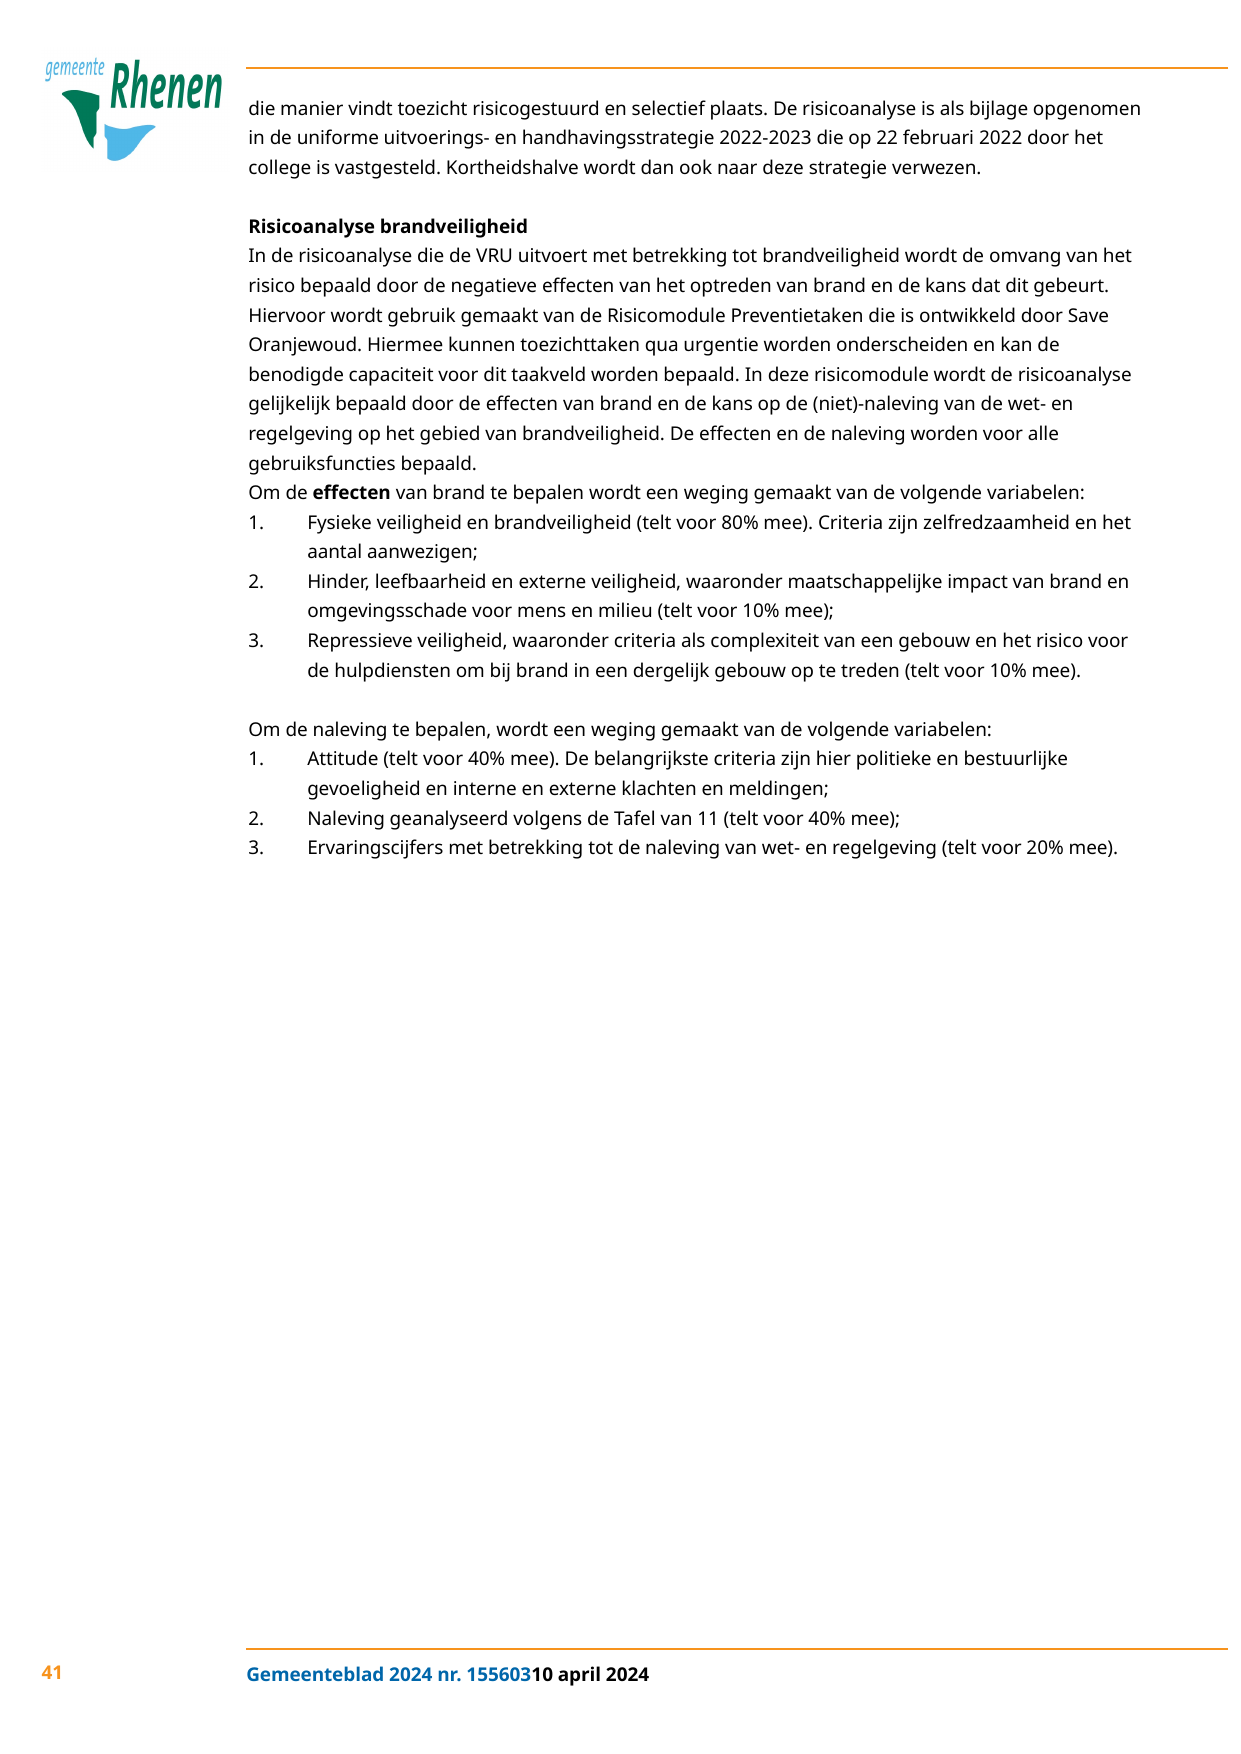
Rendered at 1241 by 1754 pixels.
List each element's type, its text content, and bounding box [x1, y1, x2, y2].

text Om de naleving te bepalen, wordt een weging gemaakt van de volgende variabelen: [248, 716, 1152, 742]
list Hinder, leefbaarheid en externe veiligheid, waaronder maatschappelijke impact van brand en omgevingsschade voor mens en milieu (telt voor 10% mee); [248, 568, 1152, 623]
list Naleving geanalyseerd volgens de Tafel van 11 (telt voor 40% mee); [248, 805, 1152, 831]
text In de risicoanalyse die de VRU uitvoert met betrekking tot brandveiligheid wordt de omvang van het risico bepaald door de negatieve effecten van het optreden van brand en de kans dat dit gebeurt. Hiervoor wordt gebruik gemaakt van de Risicomodule Preventietaken die is ontwikkeld door Save Oranjewoud. Hiermee kunnen toezichttaken qua urgentie worden onderscheiden en kan de benodigde capaciteit voor dit taakveld worden bepaald. In deze risicomodule wordt de risicoanalyse gelijkelijk bepaald door de effecten van brand en de kans op de (niet)-naleving van de wet- en regelgeving op het gebied van brandveiligheid. De effecten en de naleving worden voor alle gebruiksfuncties bepaald. [248, 243, 1152, 476]
list Attitude (telt voor 40% mee). De belangrijkste criteria zijn hier politieke en bestuurlijke gevoeligheid en interne en externe klachten en meldingen; [248, 746, 1152, 801]
text Om de effecten van brand te bepalen wordt een weging gemaakt van de volgende variabelen: [248, 479, 1152, 505]
picture [41, 47, 231, 172]
list Ervaringscijfers met betrekking tot de naleving van wet- en regelgeving (telt voor 20% mee). [248, 834, 1152, 860]
list Fysieke veiligheid en brandveiligheid (telt voor 80% mee). Criteria zijn zelfredzaamheid en het aantal aanwezigen; [248, 509, 1152, 564]
text die manier vindt toezicht risicogestuurd en selectief plaats. De risicoanalyse is als bijlage opgenomen in de uniforme uitvoerings- en handhavingsstrategie 2022-2023 die op 22 februari 2022 door het college is vastgesteld. Kortheidshalve wordt dan ook naar deze strategie verwezen. [248, 95, 1152, 180]
text Risicoanalyse brandveiligheid [248, 213, 1152, 239]
list Repressieve veiligheid, waaronder criteria als complexiteit van een gebouw en het risico voor de hulpdiensten om bij brand in een dergelijk gebouw op te treden (telt voor 10% mee). [248, 627, 1152, 683]
